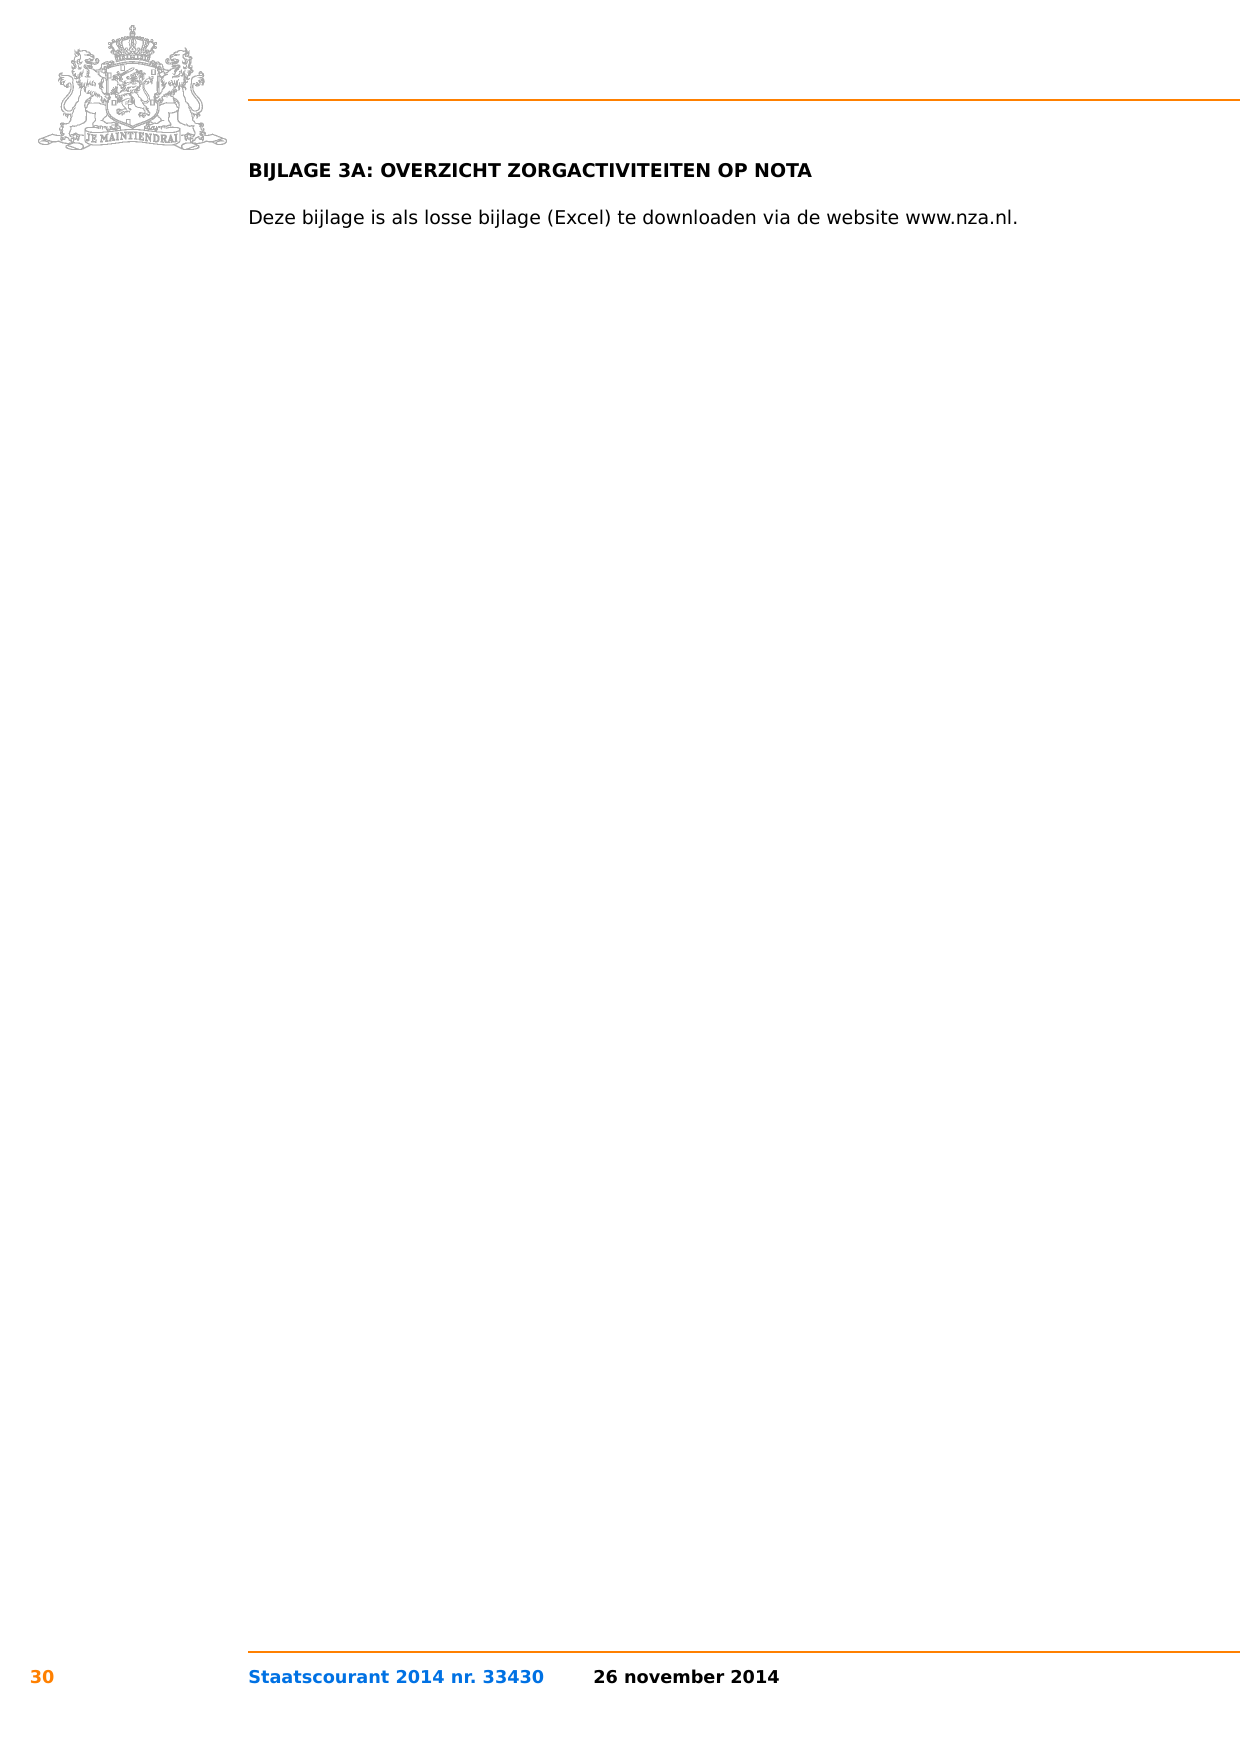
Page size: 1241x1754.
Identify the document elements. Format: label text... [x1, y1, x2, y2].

picture [38, 25, 227, 150]
subtitle BIJLAGE 3A: OVERZICHT ZORGACTIVITEITEN OP NOTA [248, 160, 1163, 182]
text Deze bijlage is als losse bijlage (Excel) te downloaden via de website www.nza.nl. [248, 207, 1163, 229]
